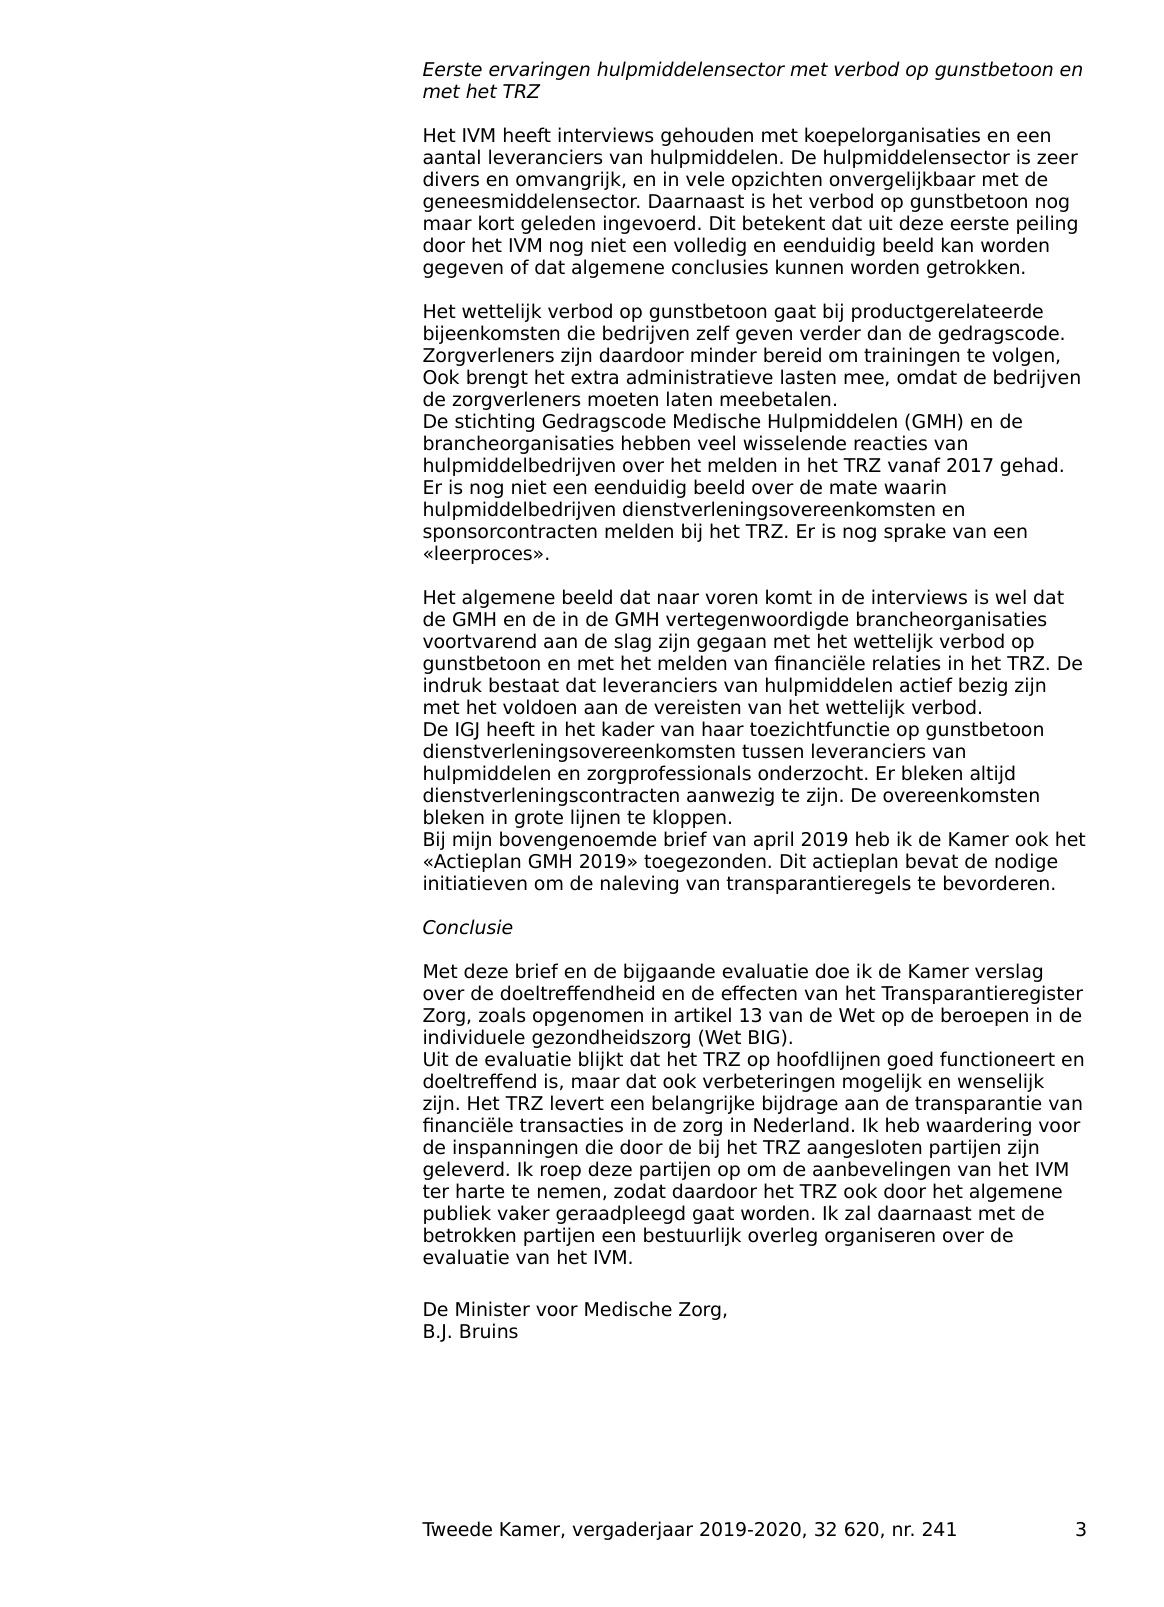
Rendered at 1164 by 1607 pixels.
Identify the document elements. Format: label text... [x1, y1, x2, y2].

text De IGJ heeft in het kader van haar toezichtfunctie op gunstbetoon dienstverleningsovereenkomsten tussen leveranciers van hulpmiddelen en zorgprofessionals onderzocht. Er bleken altijd dienstverleningscontracten aanwezig te zijn. De overeenkomsten bleken in grote lijnen te kloppen. [422, 719, 1087, 829]
text De stichting Gedragscode Medische Hulpmiddelen (GMH) en de brancheorganisaties hebben veel wisselende reacties van hulpmiddelbedrijven over het melden in het TRZ vanaf 2017 gehad. Er is nog niet een eenduidig beeld over de mate waarin hulpmiddelbedrijven dienstverleningsovereenkomsten en sponsorcontracten melden bij het TRZ. Er is nog sprake van een «leerproces». [422, 411, 1087, 565]
subtitle Eerste ervaringen hulpmiddelensector met verbod op gunstbetoon en met het TRZ [422, 59, 1087, 103]
text Het algemene beeld dat naar voren komt in de interviews is wel dat de GMH en de in de GMH vertegenwoordigde brancheorganisaties voortvarend aan de slag zijn gegaan met het wettelijk verbod op gunstbetoon en met het melden van financiële relaties in het TRZ. De indruk bestaat dat leveranciers van hulpmiddelen actief bezig zijn met het voldoen aan de vereisten van het wettelijk verbod. [422, 587, 1087, 719]
text Het wettelijk verbod op gunstbetoon gaat bij productgerelateerde bijeenkomsten die bedrijven zelf geven verder dan de gedragscode. Zorgverleners zijn daardoor minder bereid om trainingen te volgen, Ook brengt het extra administratieve lasten mee, omdat de bedrijven de zorgverleners moeten laten meebetalen. [422, 301, 1087, 411]
text Uit de evaluatie blijkt dat het TRZ op hoofdlijnen goed functioneert en doeltreffend is, maar dat ook verbeteringen mogelijk en wenselijk zijn. Het TRZ levert een belangrijke bijdrage aan de transparantie van financiële transacties in de zorg in Nederland. Ik heb waardering voor de inspanningen die door de bij het TRZ aangesloten partijen zijn geleverd. Ik roep deze partijen op om de aanbevelingen van het IVM ter harte te nemen, zodat daardoor het TRZ ook door het algemene publiek vaker geraadpleegd gaat worden. Ik zal daarnaast met de betrokken partijen een bestuurlijk overleg organiseren over de evaluatie van het IVM. [422, 1049, 1087, 1269]
text De Minister voor Medische Zorg, B.J. Bruins [422, 1299, 1087, 1343]
text Het IVM heeft interviews gehouden met koepelorganisaties en een aantal leveranciers van hulpmiddelen. De hulpmiddelensector is zeer divers en omvangrijk, en in vele opzichten onvergelijkbaar met de geneesmiddelensector. Daarnaast is het verbod op gunstbetoon nog maar kort geleden ingevoerd. Dit betekent dat uit deze eerste peiling door het IVM nog niet een volledig en eenduidig beeld kan worden gegeven of dat algemene conclusies kunnen worden getrokken. [422, 125, 1087, 279]
subtitle Conclusie [422, 917, 1087, 939]
text Met deze brief en de bijgaande evaluatie doe ik de Kamer verslag over de doeltreffendheid en de effecten van het Transparantieregister Zorg, zoals opgenomen in artikel 13 van de Wet op de beroepen in de individuele gezondheidszorg (Wet BIG). [422, 961, 1087, 1049]
text Bij mijn bovengenoemde brief van april 2019 heb ik de Kamer ook het «Actieplan GMH 2019» toegezonden. Dit actieplan bevat de nodige initiatieven om de naleving van transparantieregels te bevorderen. [422, 829, 1087, 895]
